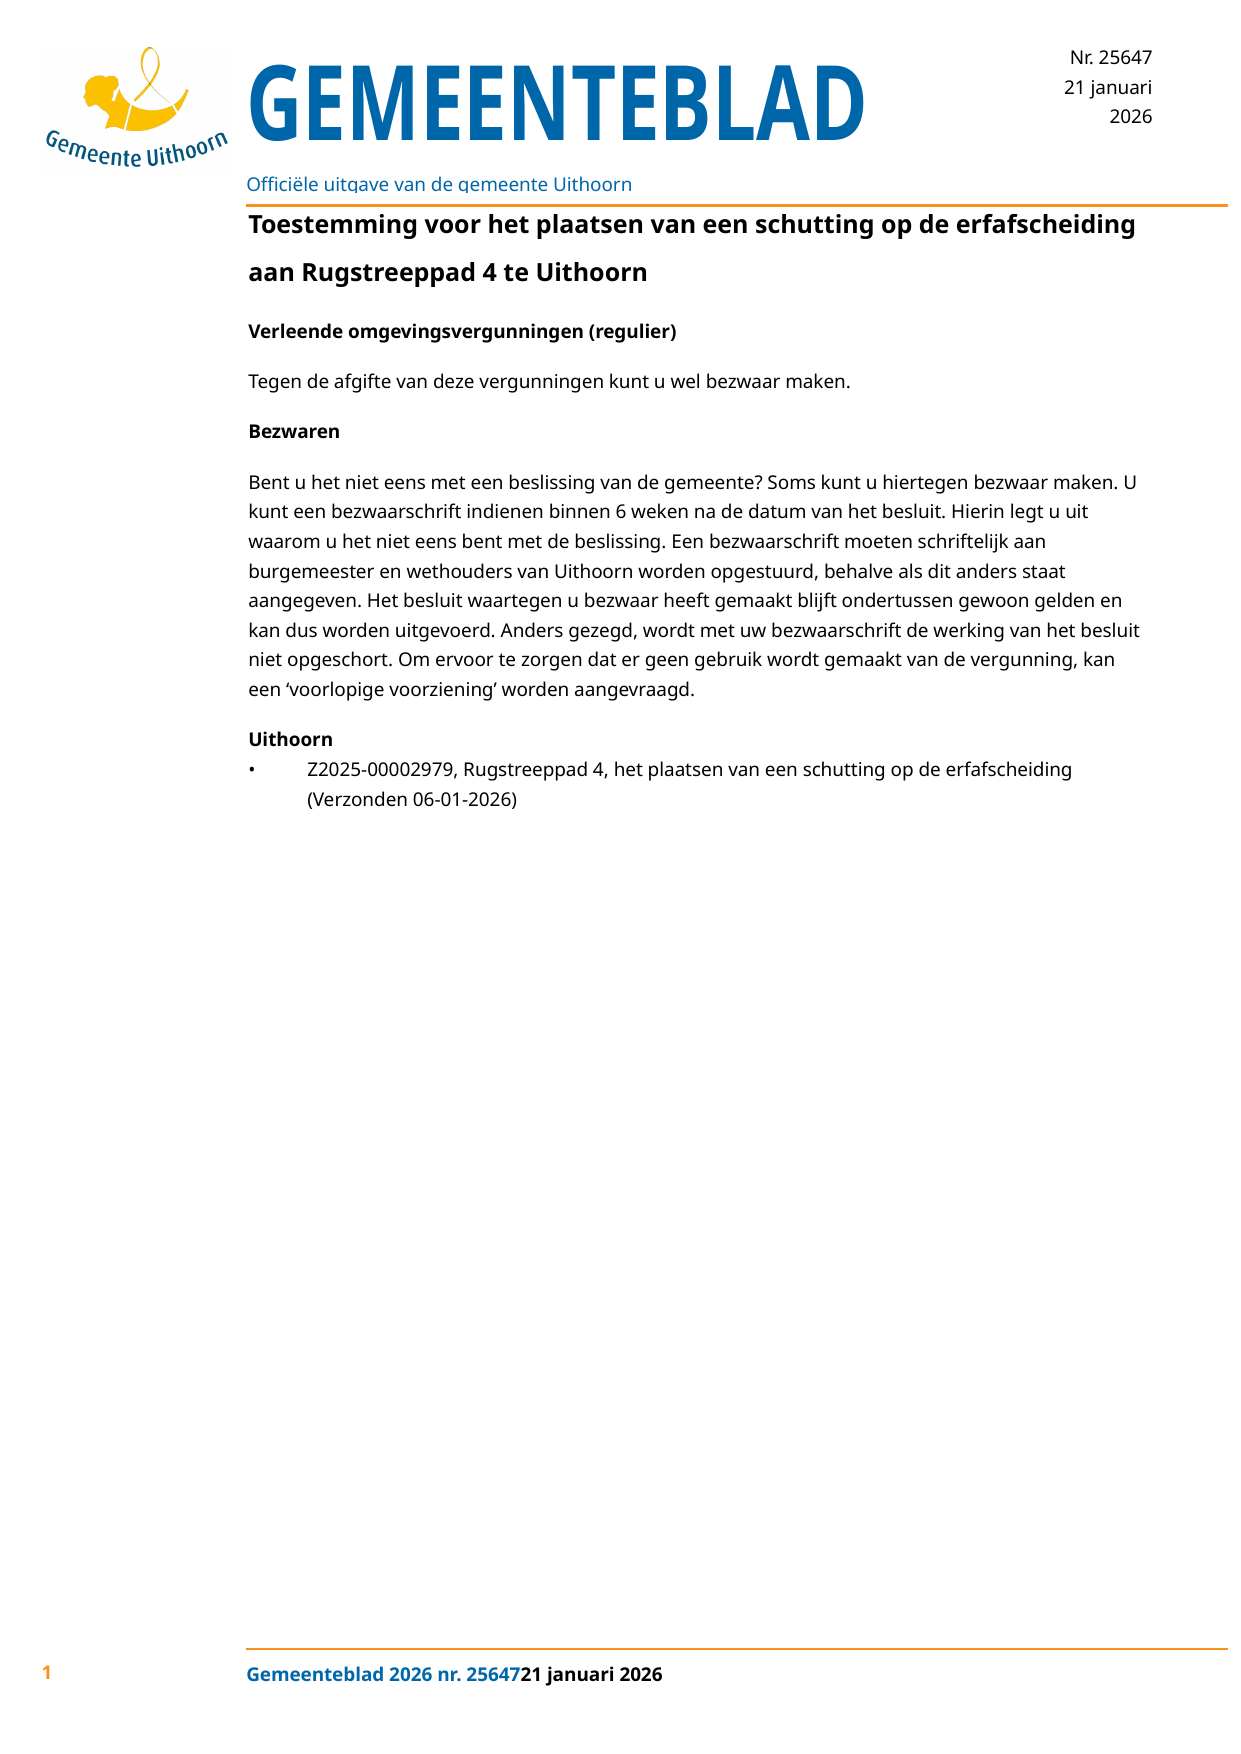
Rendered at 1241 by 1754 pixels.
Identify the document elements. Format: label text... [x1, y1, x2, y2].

text Toestemming voor het plaatsen van een schutting op de erfafscheiding aan Rugstreeppad 4 te Uithoorn [248, 207, 1152, 288]
text Verleende omgevingsvergunningen (regulier) [248, 318, 1152, 344]
picture [41, 47, 231, 172]
text Tegen de afgifte van deze vergunningen kunt u wel bezwaar maken. [248, 368, 1152, 394]
text Uithoorn [248, 727, 1152, 752]
text Bezwaren [248, 419, 1152, 444]
list Z2025-00002979, Rugstreeppad 4, het plaatsen van een schutting op de erfafscheiding (Verzonden 06-01-2026) [248, 756, 1152, 812]
text Bent u het niet eens met een beslissing van de gemeente? Soms kunt u hiertegen bezwaar maken. U kunt een bezwaarschrift indienen binnen 6 weken na de datum van het besluit. Hierin legt u uit waarom u het niet eens bent met de beslissing. Een bezwaarschrift moeten schriftelijk aan burgemeester en wethouders van Uithoorn worden opgestuurd, behalve als dit anders staat aangegeven. Het besluit waartegen u bezwaar heeft gemaakt blijft ondertussen gewoon gelden en kan dus worden uitgevoerd. Anders gezegd, wordt met uw bezwaarschrift de werking van het besluit niet opgeschort. Om ervoor te zorgen dat er geen gebruik wordt gemaakt van de vergunning, kan een ‘voorlopige voorziening’ worden aangevraagd. [248, 469, 1152, 702]
